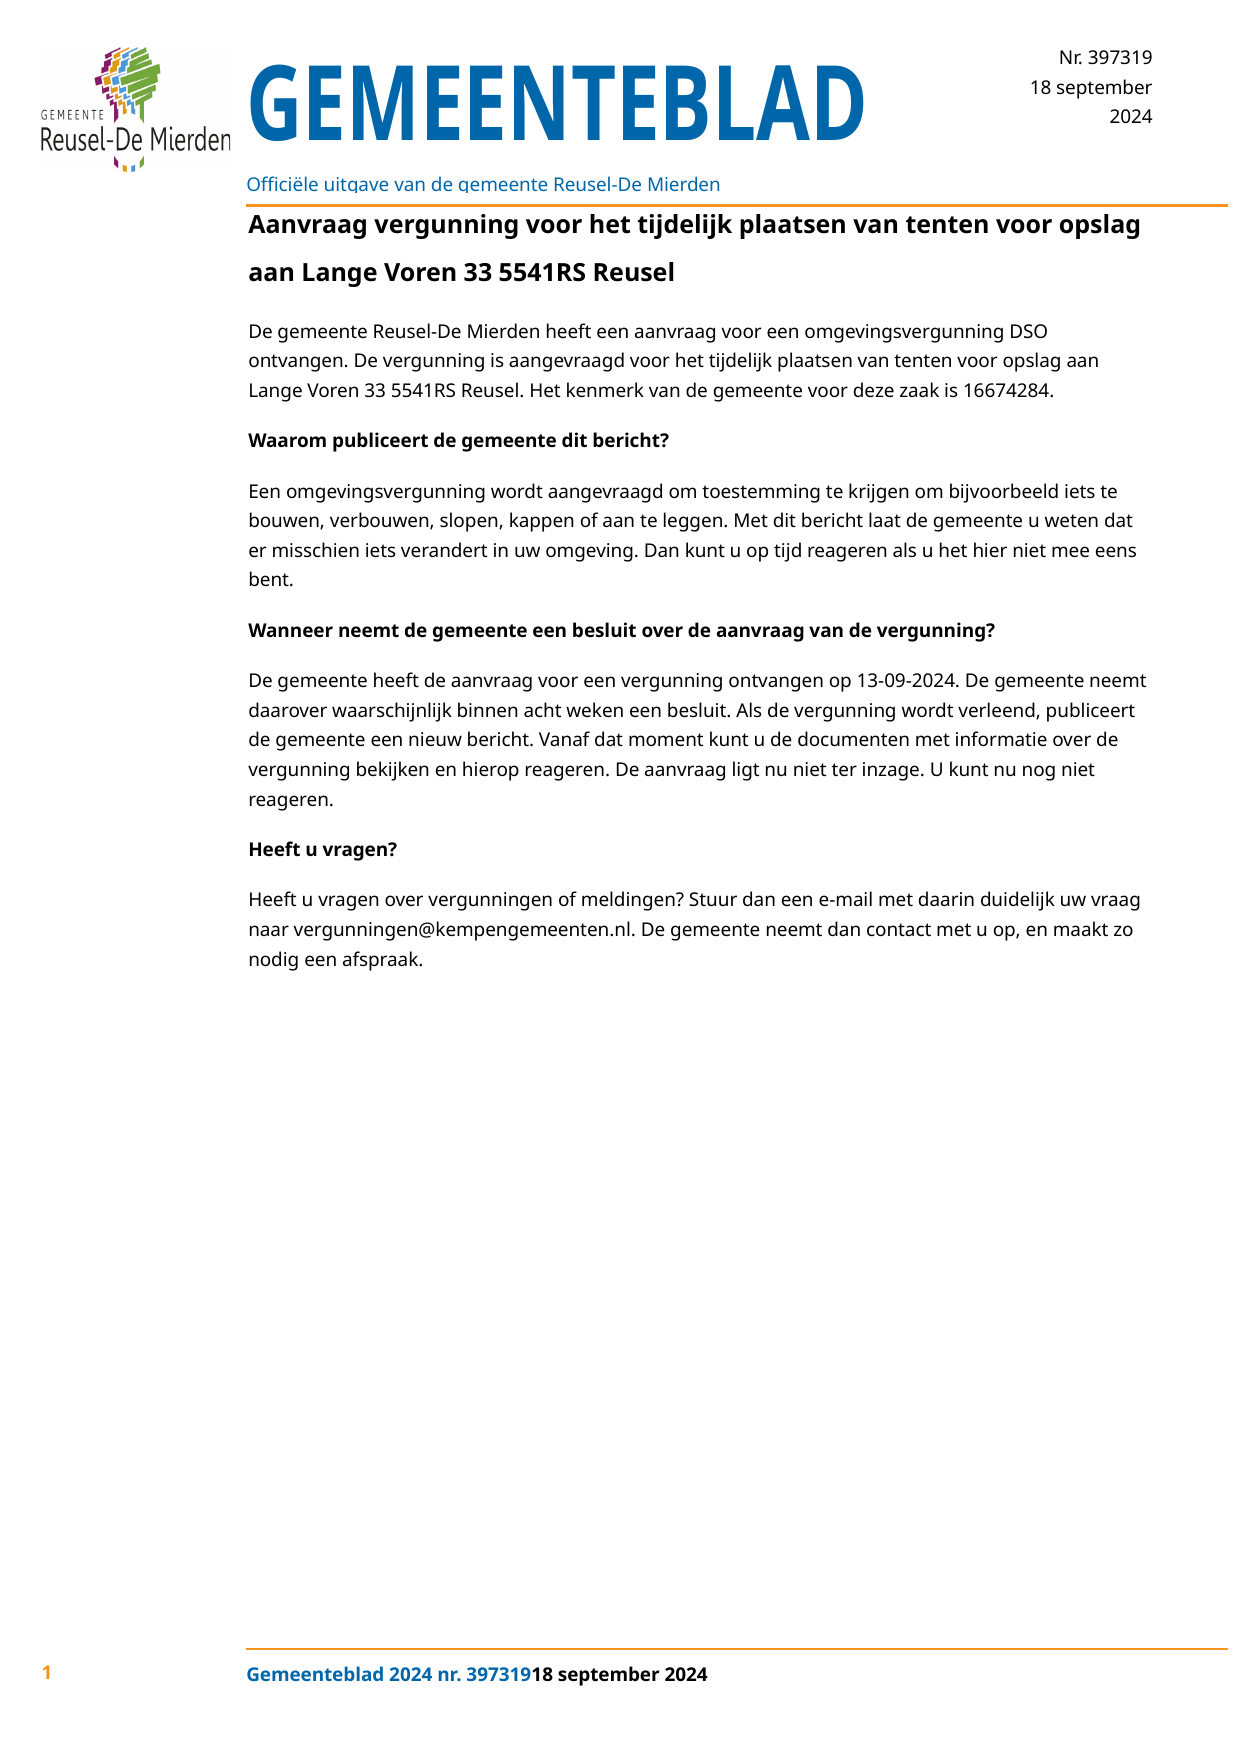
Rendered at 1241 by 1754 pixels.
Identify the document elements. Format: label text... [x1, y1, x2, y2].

picture [41, 47, 231, 172]
text Waarom publiceert de gemeente dit bericht? [248, 427, 1152, 453]
text Een omgevingsvergunning wordt aangevraagd om toestemming te krijgen om bijvoorbeeld iets te bouwen, verbouwen, slopen, kappen of aan te leggen. Met dit bericht laat de gemeente u weten dat er misschien iets verandert in uw omgeving. Dan kunt u op tijd reageren als u het hier niet mee eens bent. [248, 478, 1152, 592]
text Aanvraag vergunning voor het tijdelijk plaatsen van tenten voor opslag aan Lange Voren 33 5541RS Reusel [248, 207, 1152, 288]
text Heeft u vragen over vergunningen of meldingen? Stuur dan een e-mail met daarin duidelijk uw vraag naar vergunningen@kempengemeenten.nl. De gemeente neemt dan contact met u op, en maakt zo nodig een afspraak. [248, 887, 1152, 972]
text De gemeente Reusel-De Mierden heeft een aanvraag voor een omgevingsvergunning DSO ontvangen. De vergunning is aangevraagd voor het tijdelijk plaatsen van tenten voor opslag aan Lange Voren 33 5541RS Reusel. Het kenmerk van de gemeente voor deze zaak is 16674284. [248, 318, 1152, 403]
text Wanneer neemt de gemeente een besluit over de aanvraag van de vergunning? [248, 617, 1152, 643]
text De gemeente heeft de aanvraag voor een vergunning ontvangen op 13-09-2024. De gemeente neemt daarover waarschijnlijk binnen acht weken een besluit. Als de vergunning wordt verleend, publiceert de gemeente een nieuw bericht. Vanaf dat moment kunt u de documenten met informatie over de vergunning bekijken en hierop reageren. De aanvraag ligt nu niet ter inzage. U kunt nu nog niet reageren. [248, 667, 1152, 812]
text Heeft u vragen? [248, 836, 1152, 862]
